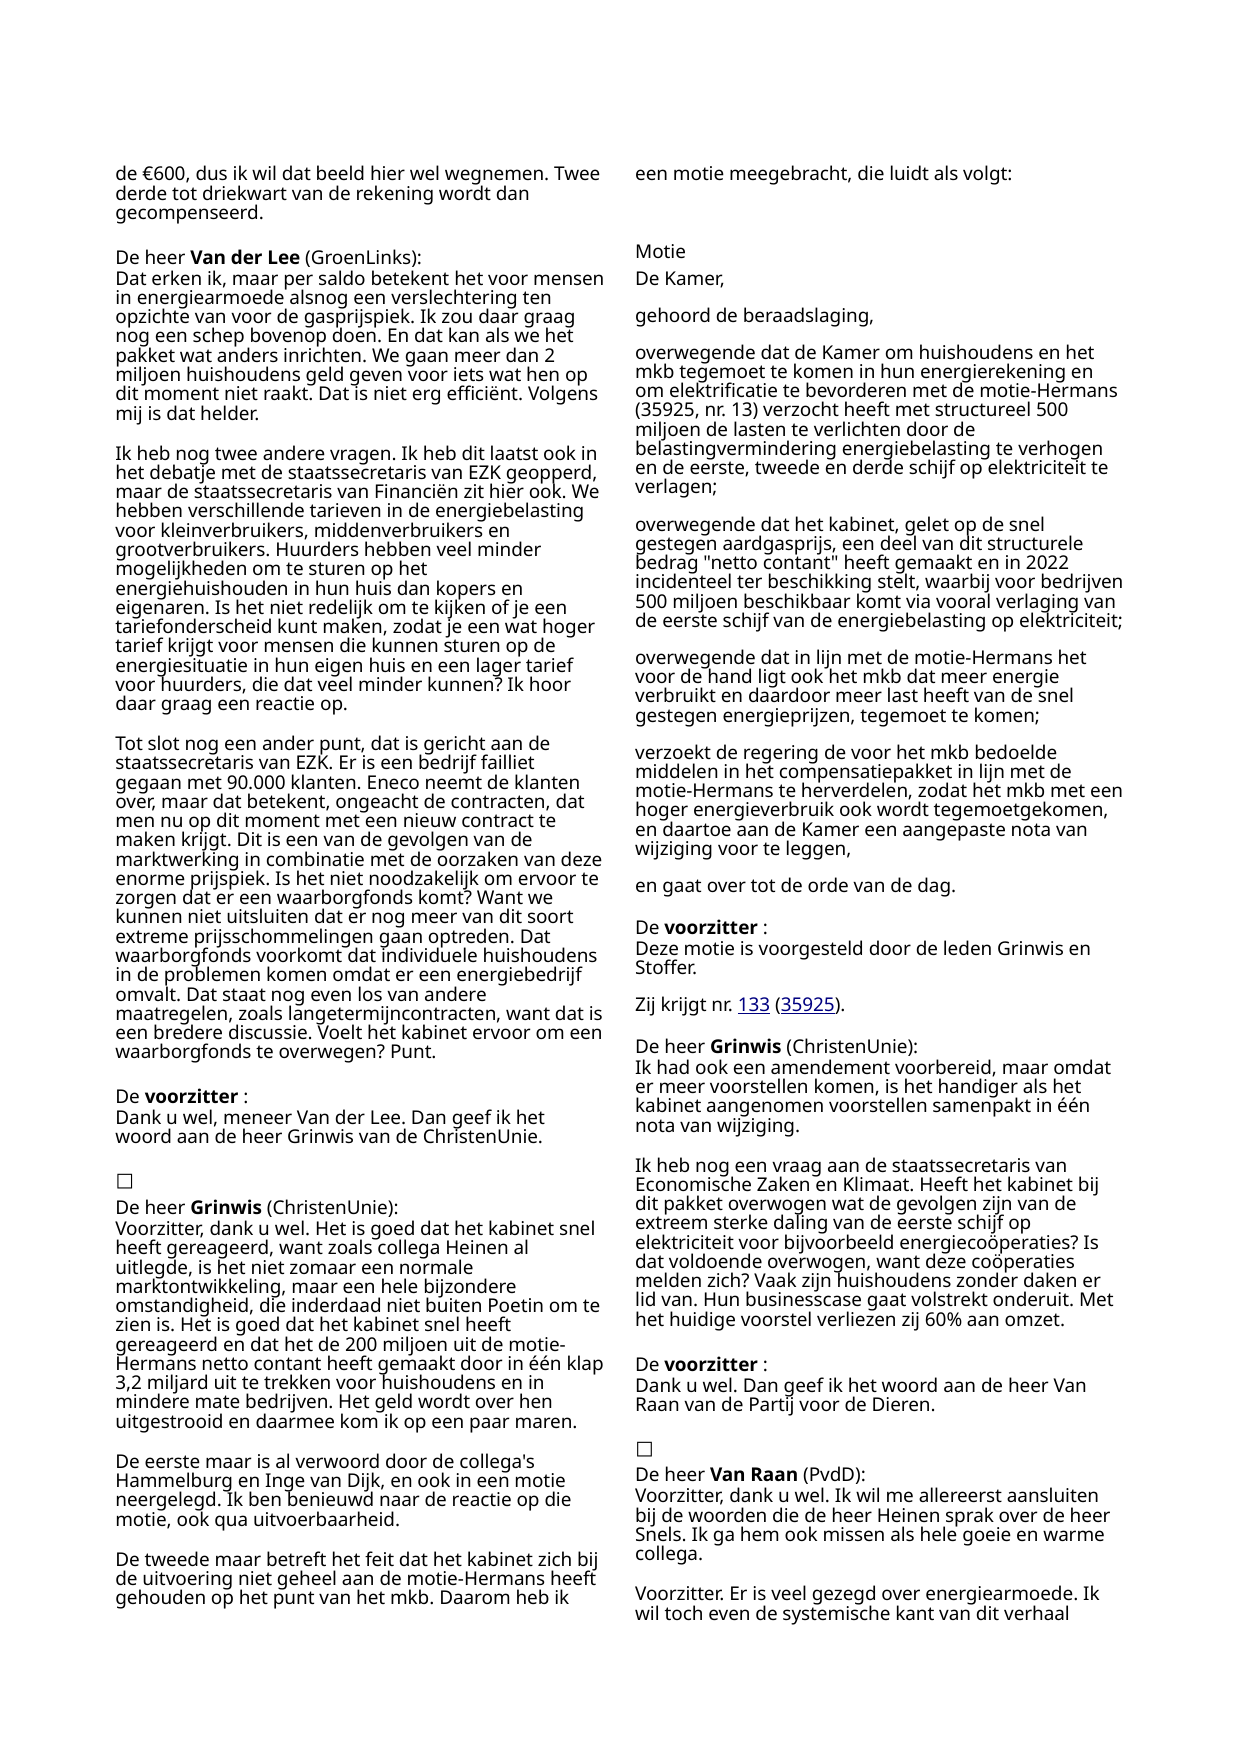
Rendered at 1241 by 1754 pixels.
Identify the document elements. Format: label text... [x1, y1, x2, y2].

text Motie [635, 238, 1125, 264]
text De heer Van der Lee (GroenLinks): [115, 244, 605, 270]
text overwegende dat in lijn met de motie-Hermans het voor de hand ligt ook het mkb dat meer energie verbruikt en daardoor meer last heeft van de snel gestegen energieprijzen, tegemoet te komen; [635, 649, 1125, 726]
text De voorzitter : [115, 1083, 605, 1109]
text ⬜ [635, 1436, 1125, 1462]
text De heer Van Raan (PvdD): [635, 1462, 1125, 1487]
text een motie meegebracht, die luidt als volgt: [635, 165, 1125, 184]
text overwegende dat het kabinet, gelet op de snel gestegen aardgasprijs, een deel van dit structurele bedrag "netto contant" heeft gemaakt en in 2022 incidenteel ter beschikking stelt, waarbij voor bedrijven 500 miljoen beschikbaar komt via vooral verlaging van de eerste schijf van de energiebelasting op elektriciteit; [635, 516, 1125, 631]
text De voorzitter : [635, 914, 1125, 940]
text Dat erken ik, maar per saldo betekent het voor mensen in energiearmoede alsnog een verslechtering ten opzichte van voor de gasprijspiek. Ik zou daar graag nog een schep bovenop doen. En dat kan als we het pakket wat anders inrichten. We gaan meer dan 2 miljoen huishoudens geld geven voor iets wat hen op dit moment niet raakt. Dat is niet erg efficiënt. Volgens mij is dat helder. [115, 270, 605, 424]
text Ik heb nog een vraag aan de staatssecretaris van Economische Zaken en Klimaat. Heeft het kabinet bij dit pakket overwogen wat de gevolgen zijn van de extreem sterke daling van de eerste schijf op elektriciteit voor bijvoorbeeld energiecoöperaties? Is dat voldoende overwogen, want deze coöperaties melden zich? Vaak zijn huishoudens zonder daken er lid van. Hun businesscase gaat volstrekt onderuit. Met het huidige voorstel verliezen zij 60% aan omzet. [635, 1157, 1125, 1330]
text Voorzitter. Er is veel gezegd over energiearmoede. Ik wil toch even de systemische kant van dit verhaal [635, 1585, 1125, 1624]
text De Kamer, [635, 270, 1125, 289]
text en gaat over tot de orde van de dag. [635, 877, 1125, 896]
text De eerste maar is al verwoord door de collega's Hammelburg en Inge van Dijk, en ook in een motie neergelegd. Ik ben benieuwd naar de reactie op die motie, ook qua uitvoerbaarheid. [115, 1453, 605, 1530]
text overwegende dat de Kamer om huishoudens en het mkb tegemoet te komen in hun energierekening en om elektrificatie te bevorderen met de motie-Hermans (35925, nr. 13) verzocht heeft met structureel 500 miljoen de lasten te verlichten door de belastingvermindering energiebelasting te verhogen en de eerste, tweede en derde schijf op elektriciteit te verlagen; [635, 344, 1125, 498]
text Dank u wel. Dan geef ik het woord aan de heer Van Raan van de Partij voor de Dieren. [635, 1377, 1125, 1415]
text Zij krijgt nr. 133 (35925). [635, 996, 1125, 1015]
text Dank u wel, meneer Van der Lee. Dan geef ik het woord aan de heer Grinwis van de ChristenUnie. [115, 1109, 605, 1148]
text De heer Grinwis (ChristenUnie): [115, 1194, 605, 1220]
text De tweede maar betreft het feit dat het kabinet zich bij de uitvoering niet geheel aan de motie-Hermans heeft gehouden op het punt van het mkb. Daarom heb ik [115, 1551, 605, 1608]
text Voorzitter, dank u wel. Het is goed dat het kabinet snel heeft gereageerd, want zoals collega Heinen al uitlegde, is het niet zomaar een normale marktontwikkeling, maar een hele bijzondere omstandigheid, die inderdaad niet buiten Poetin om te zien is. Het is goed dat het kabinet snel heeft gereageerd en dat het de 200 miljoen uit de motie-Hermans netto contant heeft gemaakt door in één klap 3,2 miljard uit te trekken voor huishoudens en in mindere mate bedrijven. Het geld wordt over hen uitgestrooid en daarmee kom ik op een paar maren. [115, 1220, 605, 1432]
text Tot slot nog een ander punt, dat is gericht aan de staatssecretaris van EZK. Er is een bedrijf failliet gegaan met 90.000 klanten. Eneco neemt de klanten over, maar dat betekent, ongeacht de contracten, dat men nu op dit moment met een nieuw contract te maken krijgt. Dit is een van de gevolgen van de marktwerking in combinatie met de oorzaken van deze enorme prijspiek. Is het niet noodzakelijk om ervoor te zorgen dat er een waarborgfonds komt? Want we kunnen niet uitsluiten dat er nog meer van dit soort extreme prijsschommelingen gaan optreden. Dat waarborgfonds voorkomt dat individuele huishoudens in de problemen komen omdat er een energiebedrijf omvalt. Dat staat nog even los van andere maatregelen, zoals langetermijncontracten, want dat is een bredere discussie. Voelt het kabinet ervoor om een waarborgfonds te overwegen? Punt. [115, 735, 605, 1063]
text De voorzitter : [635, 1351, 1125, 1377]
text Voorzitter, dank u wel. Ik wil me allereerst aansluiten bij de woorden die de heer Heinen sprak over de heer Snels. Ik ga hem ook missen als hele goeie en warme collega. [635, 1487, 1125, 1564]
text De heer Grinwis (ChristenUnie): [635, 1033, 1125, 1059]
text gehoord de beraadslaging, [635, 307, 1125, 326]
text verzoekt de regering de voor het mkb bedoelde middelen in het compensatiepakket in lijn met de motie-Hermans te herverdelen, zodat het mkb met een hoger energieverbruik ook wordt tegemoetgekomen, en daartoe aan de Kamer een aangepaste nota van wijziging voor te leggen, [635, 744, 1125, 859]
text Ik heb nog twee andere vragen. Ik heb dit laatst ook in het debatje met de staatssecretaris van EZK geopperd, maar de staatssecretaris van Financiën zit hier ook. We hebben verschillende tarieven in de energiebelasting voor kleinverbruikers, middenverbruikers en grootverbruikers. Huurders hebben veel minder mogelijkheden om te sturen op het energiehuishouden in hun huis dan kopers en eigenaren. Is het niet redelijk om te kijken of je een tariefonderscheid kunt maken, zodat je een wat hoger tarief krijgt voor mensen die kunnen sturen op de energiesituatie in hun eigen huis en een lager tarief voor huurders, die dat veel minder kunnen? Ik hoor daar graag een reactie op. [115, 444, 605, 714]
text de €600, dus ik wil dat beeld hier wel wegnemen. Twee derde tot driekwart van de rekening wordt dan gecompenseerd. [115, 165, 605, 223]
text Ik had ook een amendement voorbereid, maar omdat er meer voorstellen komen, is het handiger als het kabinet aangenomen voorstellen samenpakt in één nota van wijziging. [635, 1059, 1125, 1136]
text ⬜ [115, 1169, 605, 1194]
text Deze motie is voorgesteld door de leden Grinwis en Stoffer. [635, 940, 1125, 978]
